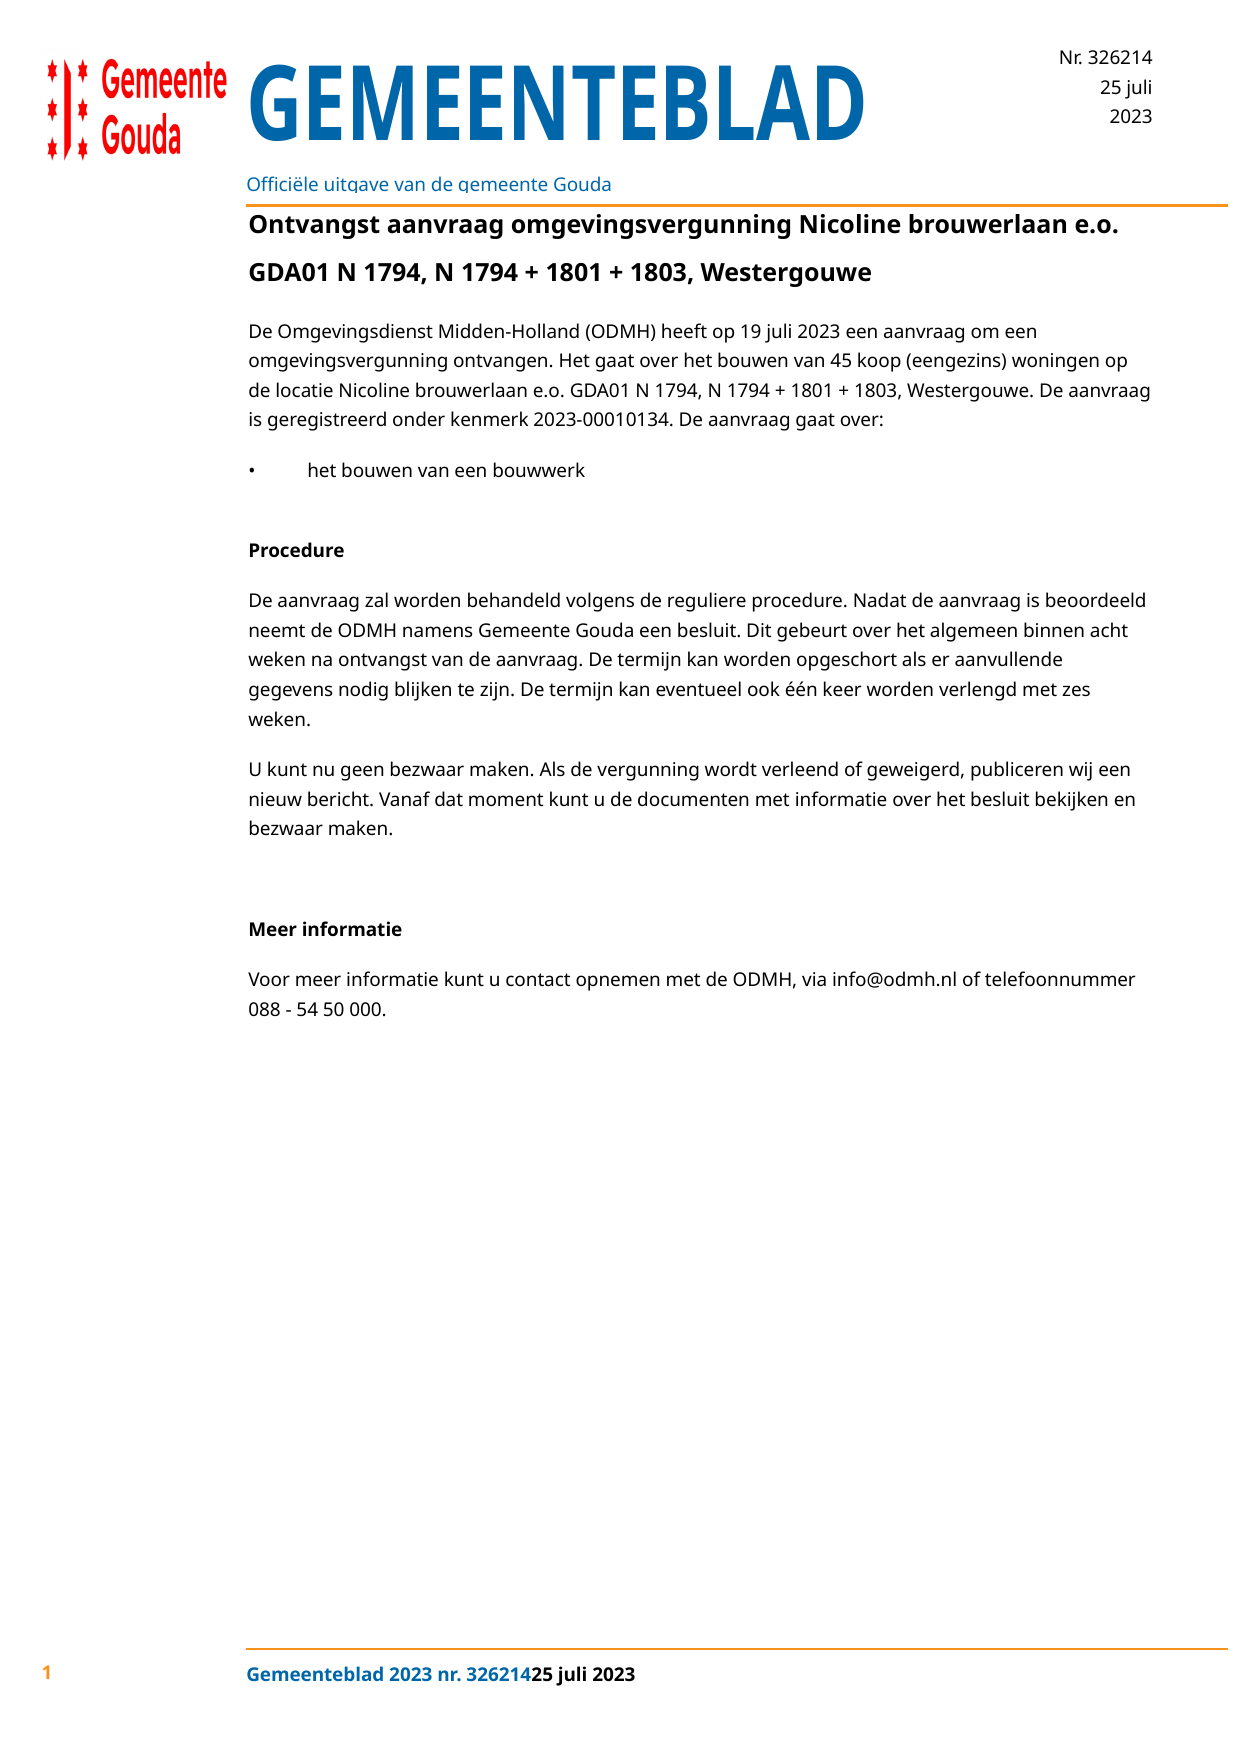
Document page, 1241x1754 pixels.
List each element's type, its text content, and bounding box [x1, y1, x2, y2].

text Ontvangst aanvraag omgevingsvergunning Nicoline brouwerlaan e.o. GDA01 N 1794, N 1794 + 1801 + 1803, Westergouwe [248, 207, 1152, 288]
text De aanvraag zal worden behandeld volgens de reguliere procedure. Nadat de aanvraag is beoordeeld neemt de ODMH namens Gemeente Gouda een besluit. Dit gebeurt over het algemeen binnen acht weken na ontvangst van de aanvraag. De termijn kan worden opgeschort als er aanvullende gegevens nodig blijken te zijn. De termijn kan eventueel ook één keer worden verlengd met zes weken. [248, 587, 1152, 732]
picture [41, 47, 231, 172]
list het bouwen van een bouwwerk [248, 457, 1152, 483]
text Meer informatie [248, 916, 1152, 942]
text Voor meer informatie kunt u contact opnemen met de ODMH, via info@odmh.nl of telefoonnummer 088 - 54 50 000. [248, 967, 1152, 1022]
text De Omgevingsdienst Midden-Holland (ODMH) heeft op 19 juli 2023 een aanvraag om een omgevingsvergunning ontvangen. Het gaat over het bouwen van 45 koop (eengezins) woningen op de locatie Nicoline brouwerlaan e.o. GDA01 N 1794, N 1794 + 1801 + 1803, Westergouwe. De aanvraag is geregistreerd onder kenmerk 2023-00010134. De aanvraag gaat over: [248, 318, 1152, 432]
text Procedure [248, 537, 1152, 563]
text U kunt nu geen bezwaar maken. Als de vergunning wordt verleend of geweigerd, publiceren wij een nieuw bericht. Vanaf dat moment kunt u de documenten met informatie over het besluit bekijken en bezwaar maken. [248, 756, 1152, 841]
